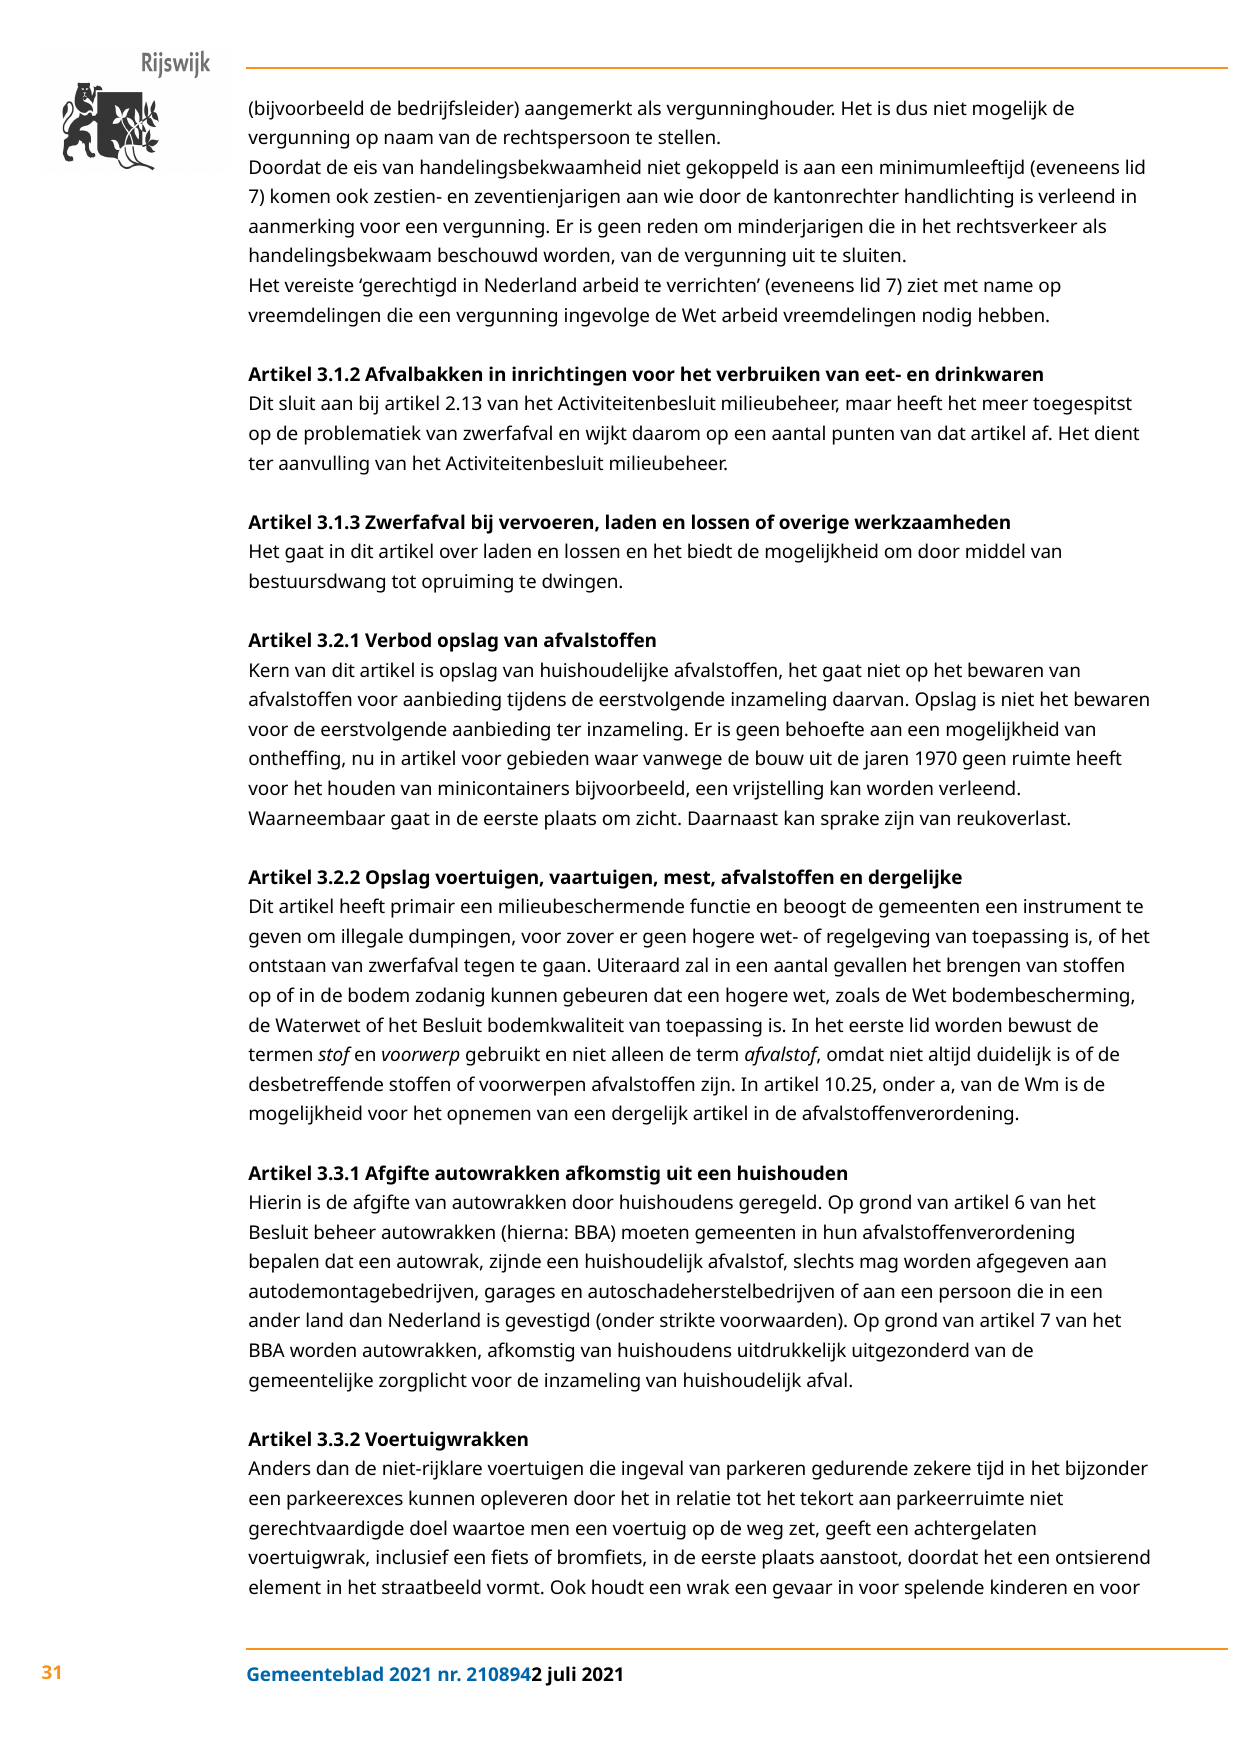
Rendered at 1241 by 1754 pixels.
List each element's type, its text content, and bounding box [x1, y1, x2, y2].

text Doordat de eis van handelingsbekwaamheid niet gekoppeld is aan een minimumleeftijd (eveneens lid 7) komen ook zestien- en zeventienjarigen aan wie door de kantonrechter handlichting is verleend in aanmerking voor een vergunning. Er is geen reden om minderjarigen die in het rechtsverkeer als handelingsbekwaam beschouwd worden, van de vergunning uit te sluiten. [248, 154, 1152, 268]
text (bijvoorbeeld de bedrijfsleider) aangemerkt als vergunninghouder. Het is dus niet mogelijk de vergunning op naam van de rechtspersoon te stellen. [248, 95, 1152, 150]
text Artikel 3.3.1 Afgifte autowrakken afkomstig uit een huishouden [248, 1160, 1152, 1186]
text Kern van dit artikel is opslag van huishoudelijke afvalstoffen, het gaat niet op het bewaren van afvalstoffen voor aanbieding tijdens de eerstvolgende inzameling daarvan. Opslag is niet het bewaren voor de eerstvolgende aanbieding ter inzameling. Er is geen behoefte aan een mogelijkheid van ontheffing, nu in artikel voor gebieden waar vanwege de bouw uit de jaren 1970 geen ruimte heeft voor het houden van minicontainers bijvoorbeeld, een vrijstelling kan worden verleend. Waarneembaar gaat in de eerste plaats om zicht. Daarnaast kan sprake zijn van reukoverlast. [248, 657, 1152, 831]
text Hierin is de afgifte van autowrakken door huishoudens geregeld. Op grond van artikel 6 van het Besluit beheer autowrakken (hierna: BBA) moeten gemeenten in hun afvalstoffenverordening bepalen dat een autowrak, zijnde een huishoudelijk afvalstof, slechts mag worden afgegeven aan autodemontagebedrijven, garages en autoschadeherstelbedrijven of aan een persoon die in een ander land dan Nederland is gevestigd (onder strikte voorwaarden). Op grond van artikel 7 van het BBA worden autowrakken, afkomstig van huishoudens uitdrukkelijk uitgezonderd van de gemeentelijke zorgplicht voor de inzameling van huishoudelijk afval. [248, 1189, 1152, 1393]
text Artikel 3.2.2 Opslag voertuigen, vaartuigen, mest, afvalstoffen en dergelijke [248, 864, 1152, 890]
text Het vereiste ‘gerechtigd in Nederland arbeid te verrichten’ (eveneens lid 7) ziet met name op vreemdelingen die een vergunning ingevolge de Wet arbeid vreemdelingen nodig hebben. [248, 272, 1152, 328]
text Artikel 3.2.1 Verbod opslag van afvalstoffen [248, 627, 1152, 653]
text Artikel 3.1.2 Afvalbakken in inrichtingen voor het verbruiken van eet- en drinkwaren [248, 361, 1152, 387]
text Dit artikel heeft primair een milieubeschermende functie en beoogt de gemeenten een instrument te geven om illegale dumpingen, voor zover er geen hogere wet- of regelgeving van toepassing is, of het ontstaan van zwerfafval tegen te gaan. Uiteraard zal in een aantal gevallen het brengen van stoffen op of in de bodem zodanig kunnen gebeuren dat een hogere wet, zoals de Wet bodembescherming, de Waterwet of het Besluit bodemkwaliteit van toepassing is. In het eerste lid worden bewust de termen stof en voorwerp gebruikt en niet alleen de term afvalstof, omdat niet altijd duidelijk is of de desbetreffende stoffen of voorwerpen afvalstoffen zijn. In artikel 10.25, onder a, van de Wm is de mogelijkheid voor het opnemen van een dergelijk artikel in de afvalstoffenverordening. [248, 893, 1152, 1126]
text Het gaat in dit artikel over laden en lossen en het biedt de mogelijkheid om door middel van bestuursdwang tot opruiming te dwingen. [248, 538, 1152, 594]
text Anders dan de niet-rijklare voertuigen die ingeval van parkeren gedurende zekere tijd in het bijzonder een parkeerexces kunnen opleveren door het in relatie tot het tekort aan parkeerruimte niet gerechtvaardigde doel waartoe men een voertuig op de weg zet, geeft een achtergelaten voertuigwrak, inclusief een fiets of bromfiets, in de eerste plaats aanstoot, doordat het een ontsierend element in het straatbeeld vormt. Ook houdt een wrak een gevaar in voor spelende kinderen en voor [248, 1456, 1152, 1600]
text Artikel 3.3.2 Voertuigwrakken [248, 1426, 1152, 1452]
picture [41, 47, 231, 172]
text Dit sluit aan bij artikel 2.13 van het Activiteitenbesluit milieubeheer, maar heeft het meer toegespitst op de problematiek van zwerfafval en wijkt daarom op een aantal punten van dat artikel af. Het dient ter aanvulling van het Activiteitenbesluit milieubeheer. [248, 391, 1152, 476]
text Artikel 3.1.3 Zwerfafval bij vervoeren, laden en lossen of overige werkzaamheden [248, 509, 1152, 535]
